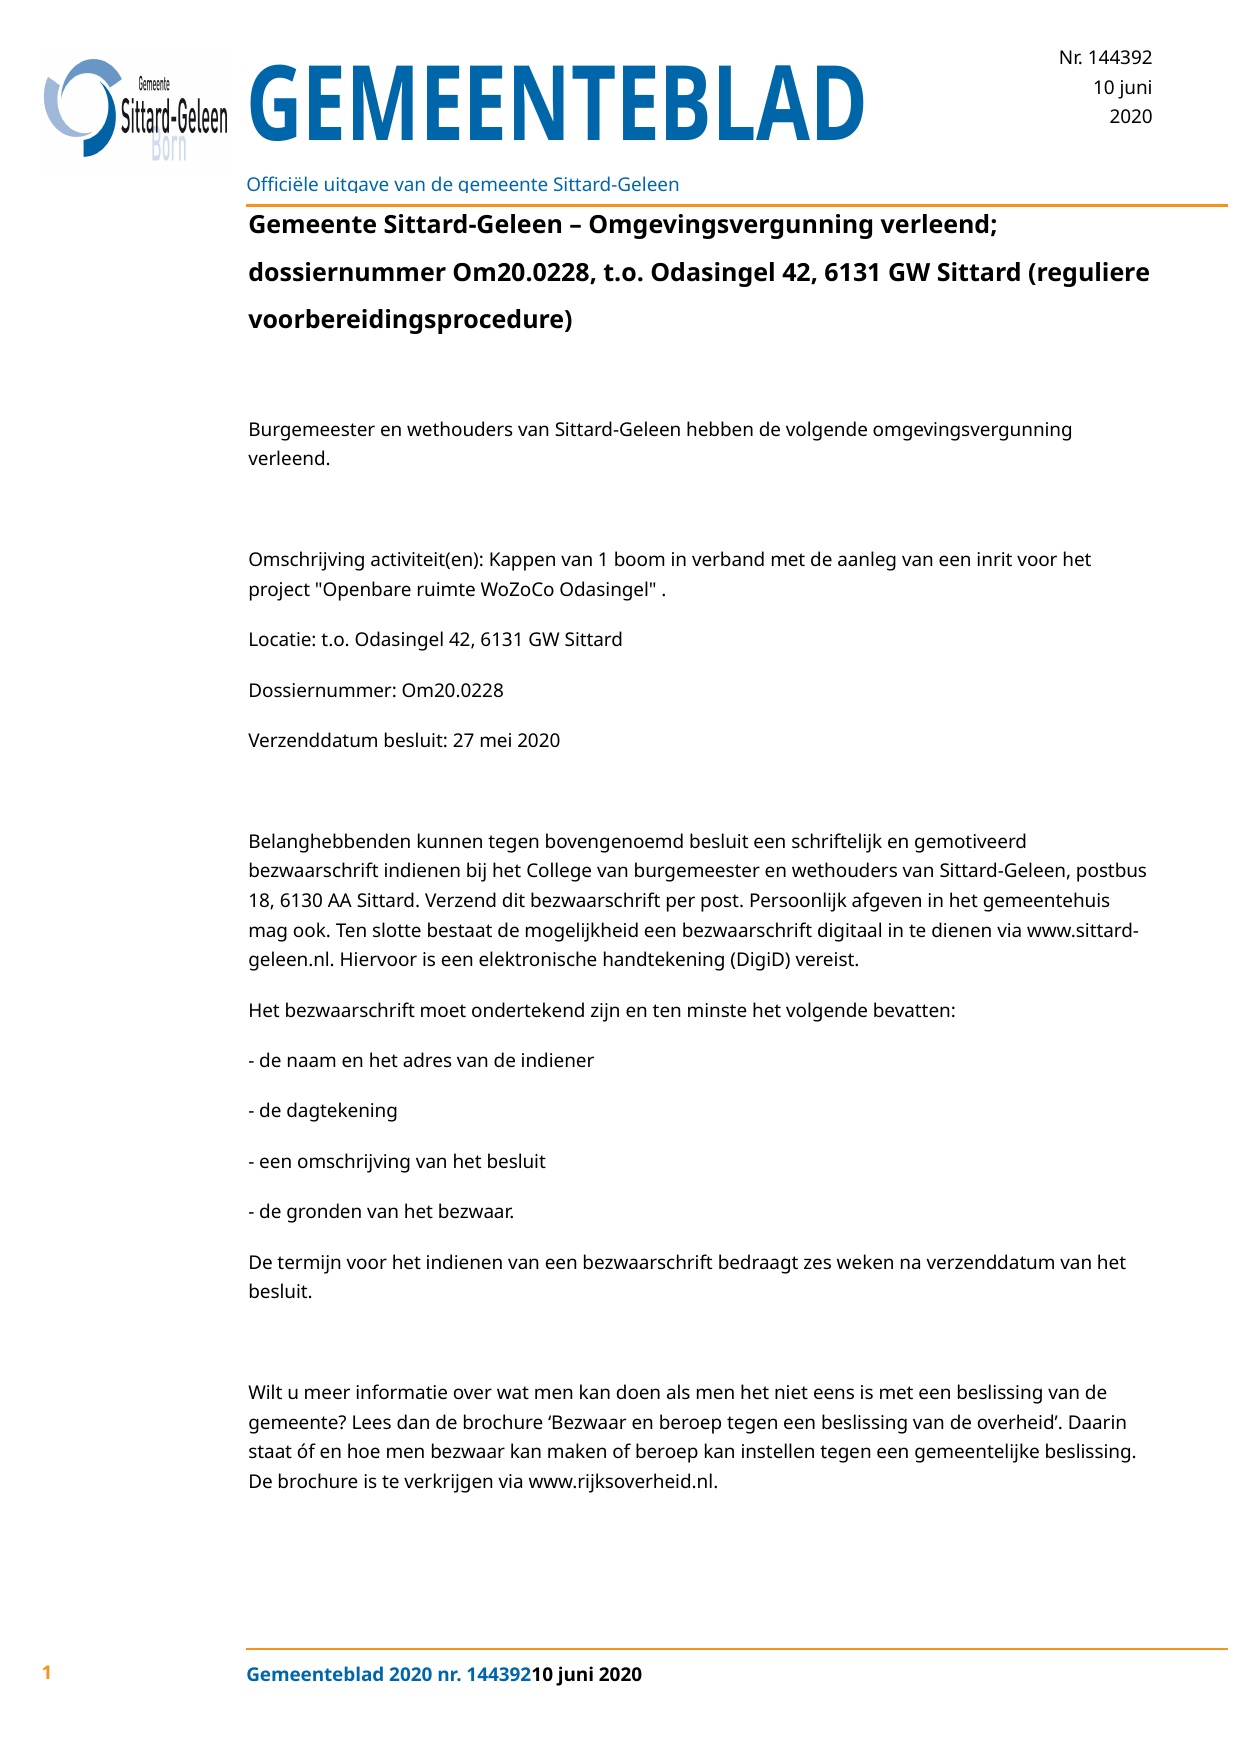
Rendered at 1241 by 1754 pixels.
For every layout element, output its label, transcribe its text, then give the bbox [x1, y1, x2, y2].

text Gemeente Sittard-Geleen – Omgevingsvergunning verleend; dossiernummer Om20.0228, t.o. Odasingel 42, 6131 GW Sittard (reguliere voorbereidingsprocedure) [248, 207, 1152, 336]
text - een omschrijving van het besluit [248, 1148, 1152, 1174]
text - de dagtekening [248, 1098, 1152, 1123]
text Verzenddatum besluit: 27 mei 2020 [248, 727, 1152, 753]
text Dossiernummer: Om20.0228 [248, 677, 1152, 702]
text Omschrijving activiteit(en): Kappen van 1 boom in verband met de aanleg van een inrit voor het project "Openbare ruimte WoZoCo Odasingel" . [248, 546, 1152, 602]
text Burgemeester en wethouders van Sittard-Geleen hebben de volgende omgevingsvergunning verleend. [248, 416, 1152, 471]
text Wilt u meer informatie over wat men kan doen als men het niet eens is met een beslissing van de gemeente? Lees dan de brochure ‘Bezwaar en beroep tegen een beslissing van de overheid’. Daarin staat óf en hoe men bezwaar kan maken of beroep kan instellen tegen een gemeentelijke beslissing. De brochure is te verkrijgen via www.rijksoverheid.nl. [248, 1379, 1152, 1494]
text Locatie: t.o. Odasingel 42, 6131 GW Sittard [248, 626, 1152, 652]
text - de gronden van het bezwaar. [248, 1198, 1152, 1224]
text Het bezwaarschrift moet ondertekend zijn en ten minste het volgende bevatten: [248, 997, 1152, 1022]
text De termijn voor het indienen van een bezwaarschrift bedraagt zes weken na verzenddatum van het besluit. [248, 1249, 1152, 1304]
text Belanghebbenden kunnen tegen bovengenoemd besluit een schriftelijk en gemotiveerd bezwaarschrift indienen bij het College van burgemeester en wethouders van Sittard-Geleen, postbus 18, 6130 AA Sittard. Verzend dit bezwaarschrift per post. Persoonlijk afgeven in het gemeentehuis mag ook. Ten slotte bestaat de mogelijkheid een bezwaarschrift digitaal in te dienen via www.sittard-geleen.nl. Hiervoor is een elektronische handtekening (DigiD) vereist. [248, 828, 1152, 972]
text - de naam en het adres van de indiener [248, 1047, 1152, 1073]
picture [41, 47, 231, 172]
